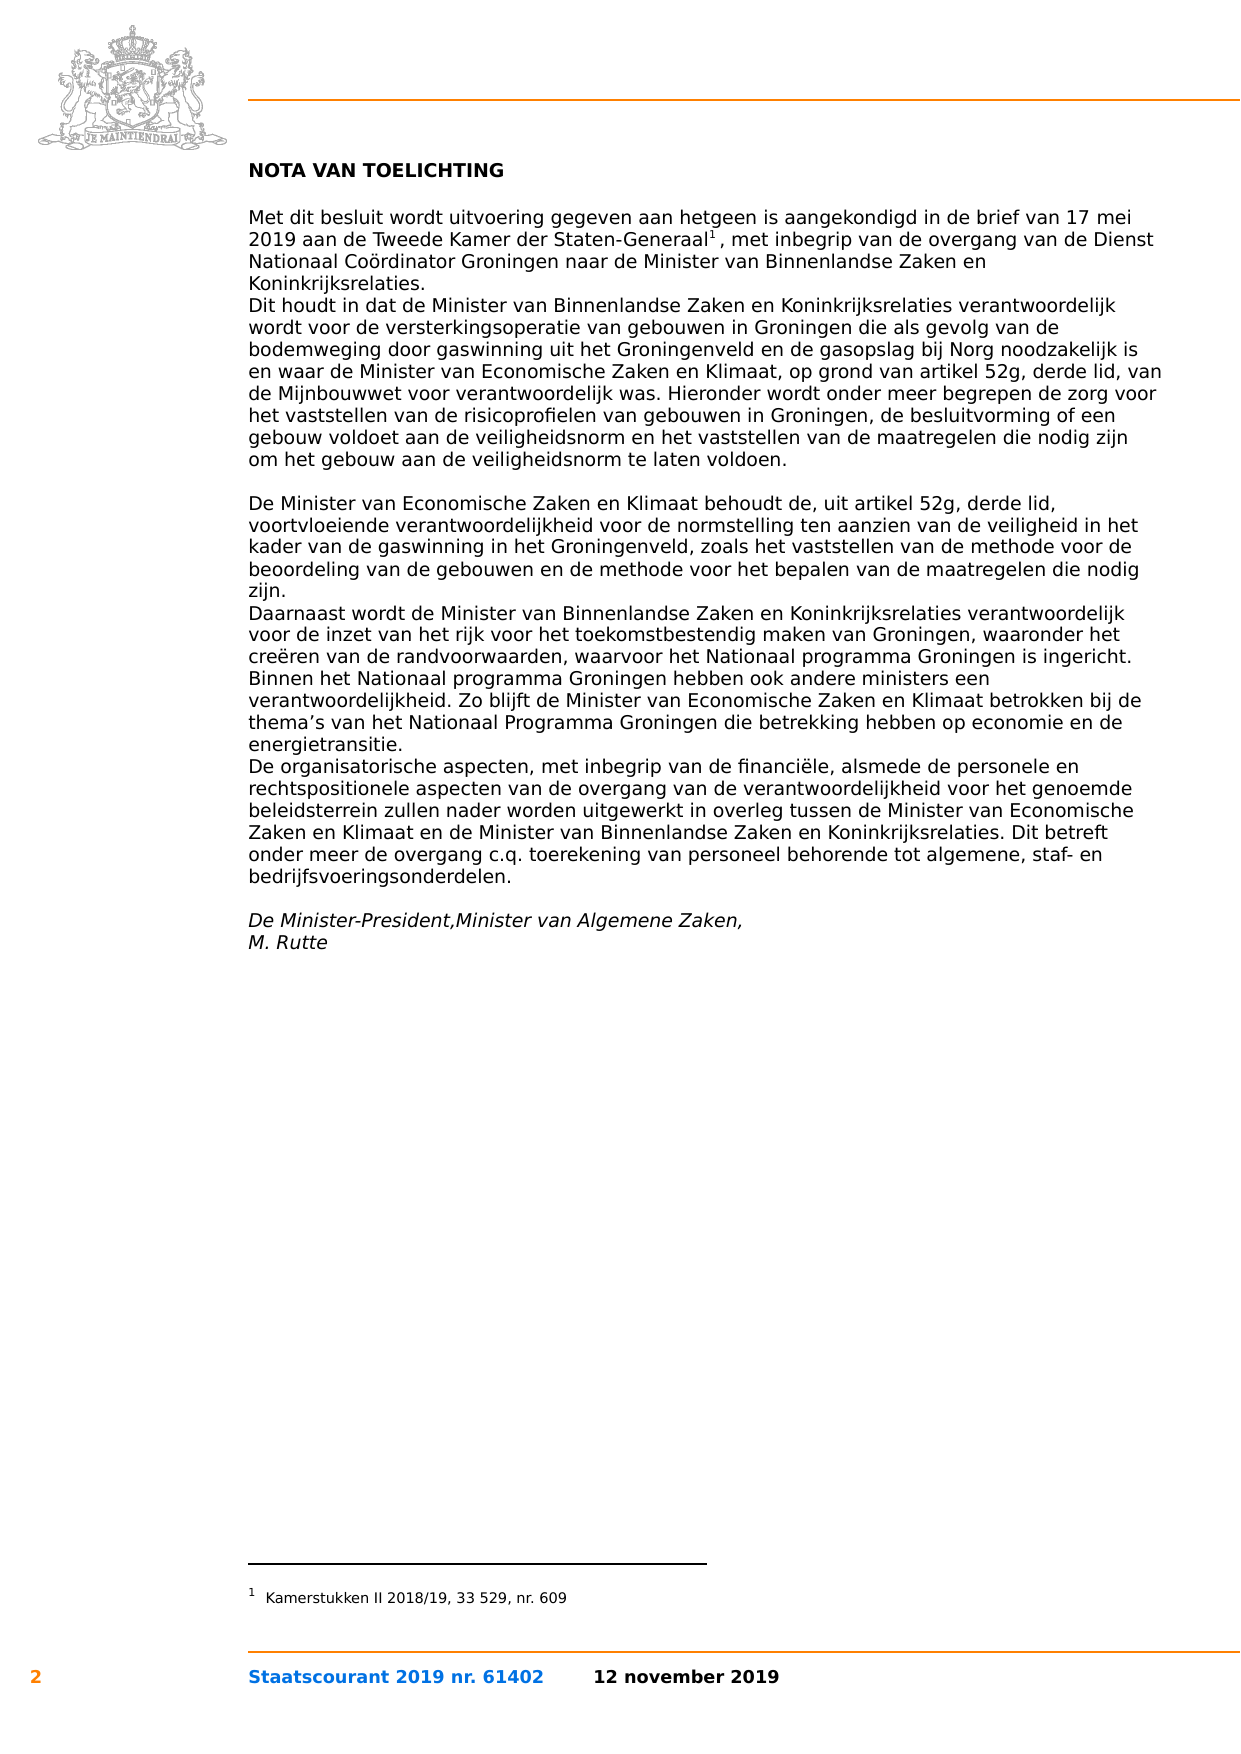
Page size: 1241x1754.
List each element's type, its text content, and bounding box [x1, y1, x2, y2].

text Daarnaast wordt de Minister van Binnenlandse Zaken en Koninkrijksrelaties verantwoordelijk voor de inzet van het rijk voor het toekomstbestendig maken van Groningen, waaronder het creëren van de randvoorwaarden, waarvoor het Nationaal programma Groningen is ingericht. Binnen het Nationaal programma Groningen hebben ook andere ministers een verantwoordelijkheid. Zo blijft de Minister van Economische Zaken en Klimaat betrokken bij de thema’s van het Nationaal Programma Groningen die betrekking hebben op economie en de energietransitie. [248, 602, 1163, 756]
text De Minister van Economische Zaken en Klimaat behoudt de, uit artikel 52g, derde lid, voortvloeiende verantwoordelijkheid voor de normstelling ten aanzien van de veiligheid in het kader van de gaswinning in het Groningenveld, zoals het vaststellen van de methode voor de beoordeling van de gebouwen en de methode voor het bepalen van de maatregelen die nodig zijn. [248, 492, 1163, 602]
text De Minister-President,Minister van Algemene Zaken, M. Rutte [248, 910, 1163, 954]
picture [38, 25, 227, 150]
text Dit houdt in dat de Minister van Binnenlandse Zaken en Koninkrijksrelaties verantwoordelijk wordt voor de versterkingsoperatie van gebouwen in Groningen die als gevolg van de bodemweging door gaswinning uit het Groningenveld en de gasopslag bij Norg noodzakelijk is en waar de Minister van Economische Zaken en Klimaat, op grond van artikel 52g, derde lid, van de Mijnbouwwet voor verantwoordelijk was. Hieronder wordt onder meer begrepen de zorg voor het vaststellen van de risicoprofielen van gebouwen in Groningen, de besluitvorming of een gebouw voldoet aan de veiligheidsnorm en het vaststellen van de maatregelen die nodig zijn om het gebouw aan de veiligheidsnorm te laten voldoen. [248, 295, 1163, 471]
text Kamerstukken II 2018/19, 33 529, nr. 609 [248, 1586, 1163, 1608]
subtitle NOTA VAN TOELICHTING [248, 160, 1163, 182]
text De organisatorische aspecten, met inbegrip van de financiële, alsmede de personele en rechtspositionele aspecten van de overgang van de verantwoordelijkheid voor het genoemde beleidsterrein zullen nader worden uitgewerkt in overleg tussen de Minister van Economische Zaken en Klimaat en de Minister van Binnenlandse Zaken en Koninkrijksrelaties. Dit betreft onder meer de overgang c.q. toerekening van personeel behorende tot algemene, staf- en bedrijfsvoeringsonderdelen. [248, 756, 1163, 888]
text Met dit besluit wordt uitvoering gegeven aan hetgeen is aangekondigd in de brief van 17 mei 2019 aan de Tweede Kamer der Staten-Generaal, met inbegrip van de overgang van de Dienst Nationaal Coördinator Groningen naar de Minister van Binnenlandse Zaken en Koninkrijksrelaties. [248, 207, 1163, 295]
